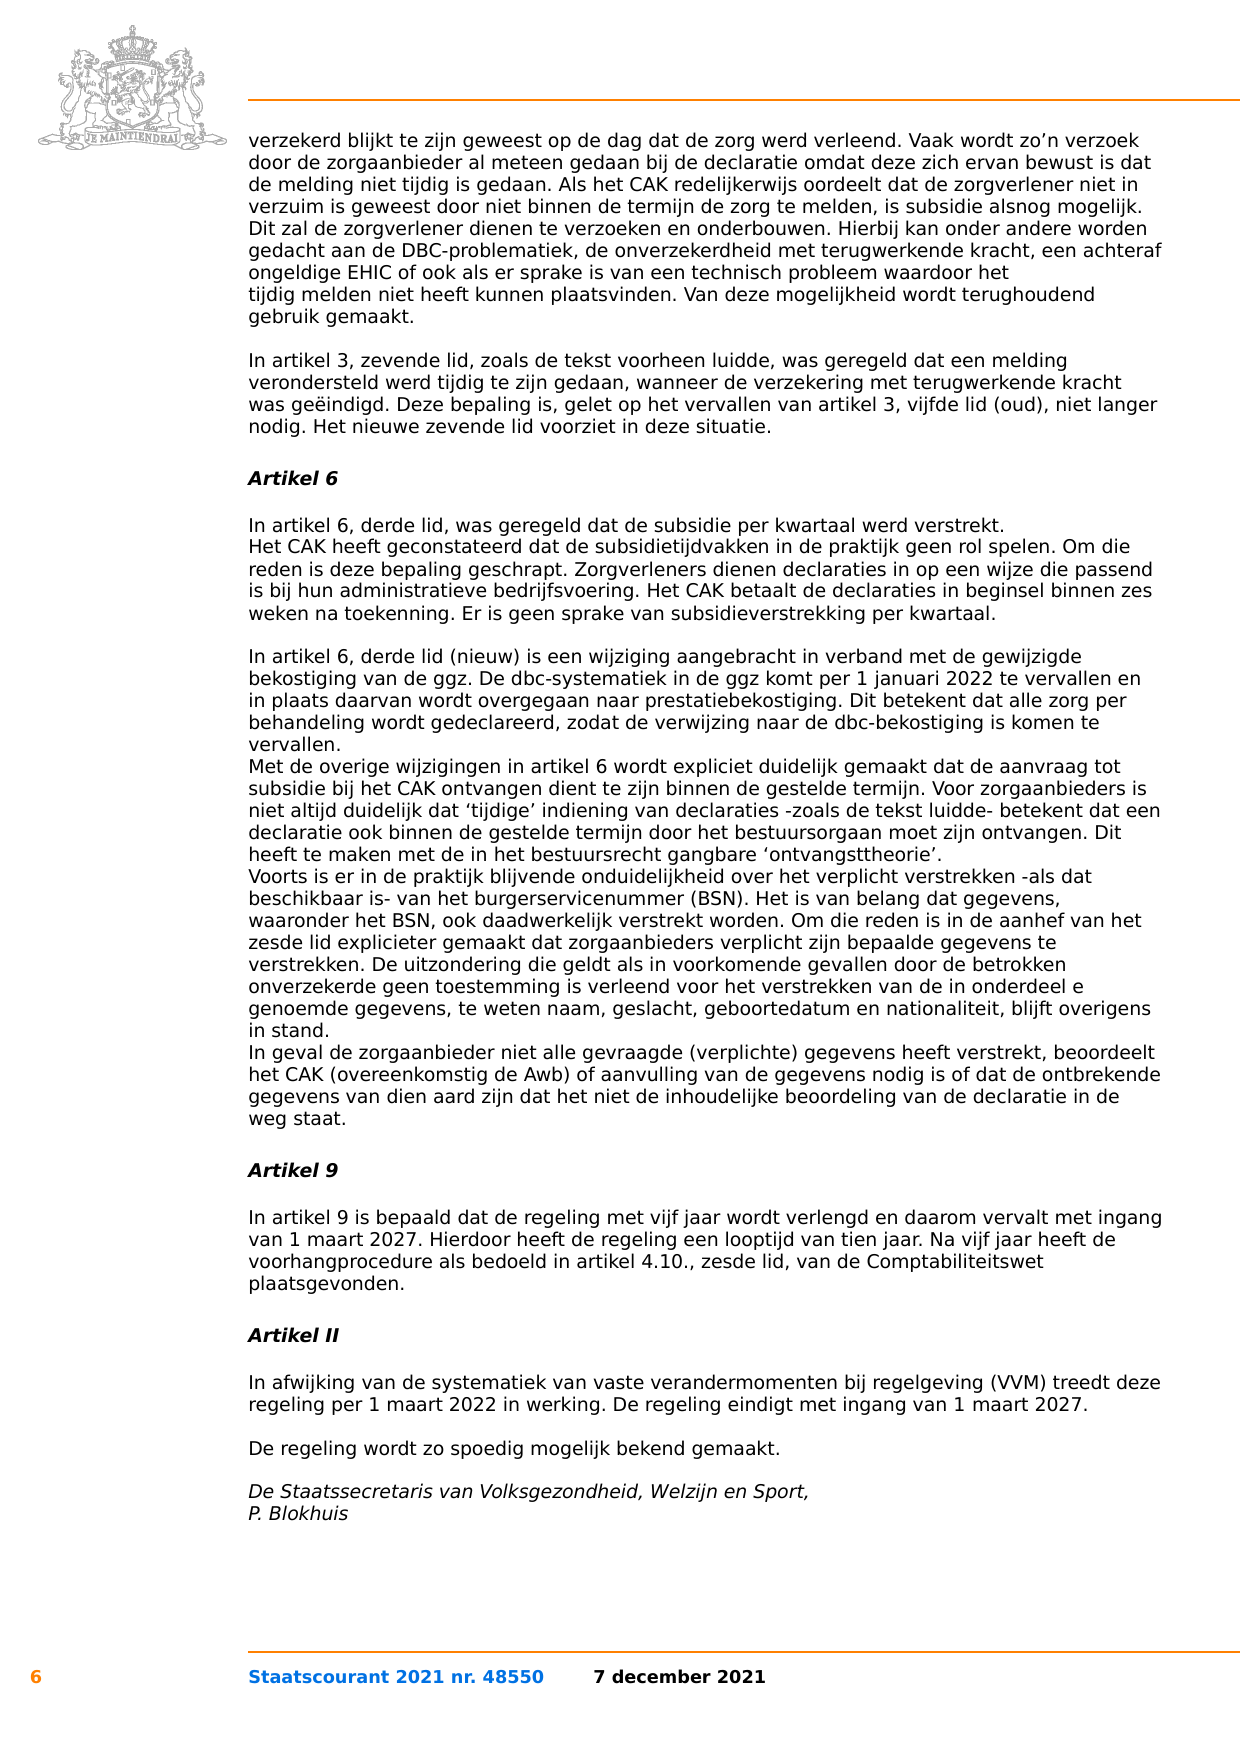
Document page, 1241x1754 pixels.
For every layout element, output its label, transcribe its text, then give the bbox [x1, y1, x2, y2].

text In artikel 6, derde lid (nieuw) is een wijziging aangebracht in verband met de gewijzigde bekostiging van de ggz. De dbc-systematiek in de ggz komt per 1 januari 2022 te vervallen en in plaats daarvan wordt overgegaan naar prestatiebekostiging. Dit betekent dat alle zorg per behandeling wordt gedeclareerd, zodat de verwijzing naar de dbc-bekostiging is komen te vervallen. [248, 646, 1163, 756]
text In afwijking van de systematiek van vaste verandermomenten bij regelgeving (VVM) treedt deze regeling per 1 maart 2022 in werking. De regeling eindigt met ingang van 1 maart 2027. [248, 1372, 1163, 1416]
text verzekerd blijkt te zijn geweest op de dag dat de zorg werd verleend. Vaak wordt zo’n verzoek door de zorgaanbieder al meteen gedaan bij de declaratie omdat deze zich ervan bewust is dat de melding niet tijdig is gedaan. Als het CAK redelijkerwijs oordeelt dat de zorgverlener niet in verzuim is geweest door niet binnen de termijn de zorg te melden, is subsidie alsnog mogelijk. Dit zal de zorgverlener dienen te verzoeken en onderbouwen. Hierbij kan onder andere worden gedacht aan de DBC-problematiek, de onverzekerdheid met terugwerkende kracht, een achteraf ongeldige EHIC of ook als er sprake is van een technisch probleem waardoor het [248, 130, 1163, 284]
text Voorts is er in de praktijk blijvende onduidelijkheid over het verplicht verstrekken -als dat beschikbaar is- van het burgerservicenummer (BSN). Het is van belang dat gegevens, waaronder het BSN, ook daadwerkelijk verstrekt worden. Om die reden is in de aanhef van het zesde lid explicieter gemaakt dat zorgaanbieders verplicht zijn bepaalde gegevens te verstrekken. De uitzondering die geldt als in voorkomende gevallen door de betrokken onverzekerde geen toestemming is verleend voor het verstrekken van de in onderdeel e genoemde gegevens, te weten naam, geslacht, geboortedatum en nationaliteit, blijft overigens in stand. [248, 866, 1163, 1042]
text In artikel 9 is bepaald dat de regeling met vijf jaar wordt verlengd en daarom vervalt met ingang van 1 maart 2027. Hierdoor heeft de regeling een looptijd van tien jaar. Na vijf jaar heeft de voorhangprocedure als bedoeld in artikel 4.10., zesde lid, van de Comptabiliteitswet plaatsgevonden. [248, 1207, 1163, 1295]
picture [38, 25, 227, 150]
text De Staatssecretaris van Volksgezondheid, Welzijn en Sport, P. Blokhuis [248, 1481, 1163, 1525]
text De regeling wordt zo spoedig mogelijk bekend gemaakt. [248, 1437, 1163, 1459]
text Het CAK heeft geconstateerd dat de subsidietijdvakken in de praktijk geen rol spelen. Om die reden is deze bepaling geschrapt. Zorgverleners dienen declaraties in op een wijze die passend is bij hun administratieve bedrijfsvoering. Het CAK betaalt de declaraties in beginsel binnen zes weken na toekenning. Er is geen sprake van subsidieverstrekking per kwartaal. [248, 536, 1163, 624]
subtitle Artikel II [248, 1325, 1163, 1347]
subtitle Artikel 9 [248, 1160, 1163, 1182]
text tijdig melden niet heeft kunnen plaatsvinden. Van deze mogelijkheid wordt terughoudend gebruik gemaakt. [248, 284, 1163, 328]
text In artikel 6, derde lid, was geregeld dat de subsidie per kwartaal werd verstrekt. [248, 514, 1163, 536]
text Met de overige wijzigingen in artikel 6 wordt expliciet duidelijk gemaakt dat de aanvraag tot subsidie bij het CAK ontvangen dient te zijn binnen de gestelde termijn. Voor zorgaanbieders is niet altijd duidelijk dat ‘tijdige’ indiening van declaraties -zoals de tekst luidde- betekent dat een declaratie ook binnen de gestelde termijn door het bestuursorgaan moet zijn ontvangen. Dit heeft te maken met de in het bestuursrecht gangbare ‘ontvangsttheorie’. [248, 756, 1163, 866]
text In artikel 3, zevende lid, zoals de tekst voorheen luidde, was geregeld dat een melding verondersteld werd tijdig te zijn gedaan, wanneer de verzekering met terugwerkende kracht was geëindigd. Deze bepaling is, gelet op het vervallen van artikel 3, vijfde lid (oud), niet langer nodig. Het nieuwe zevende lid voorziet in deze situatie. [248, 349, 1163, 437]
text In geval de zorgaanbieder niet alle gevraagde (verplichte) gegevens heeft verstrekt, beoordeelt het CAK (overeenkomstig de Awb) of aanvulling van de gegevens nodig is of dat de ontbrekende gegevens van dien aard zijn dat het niet de inhoudelijke beoordeling van de declaratie in de weg staat. [248, 1042, 1163, 1130]
subtitle Artikel 6 [248, 467, 1163, 489]
